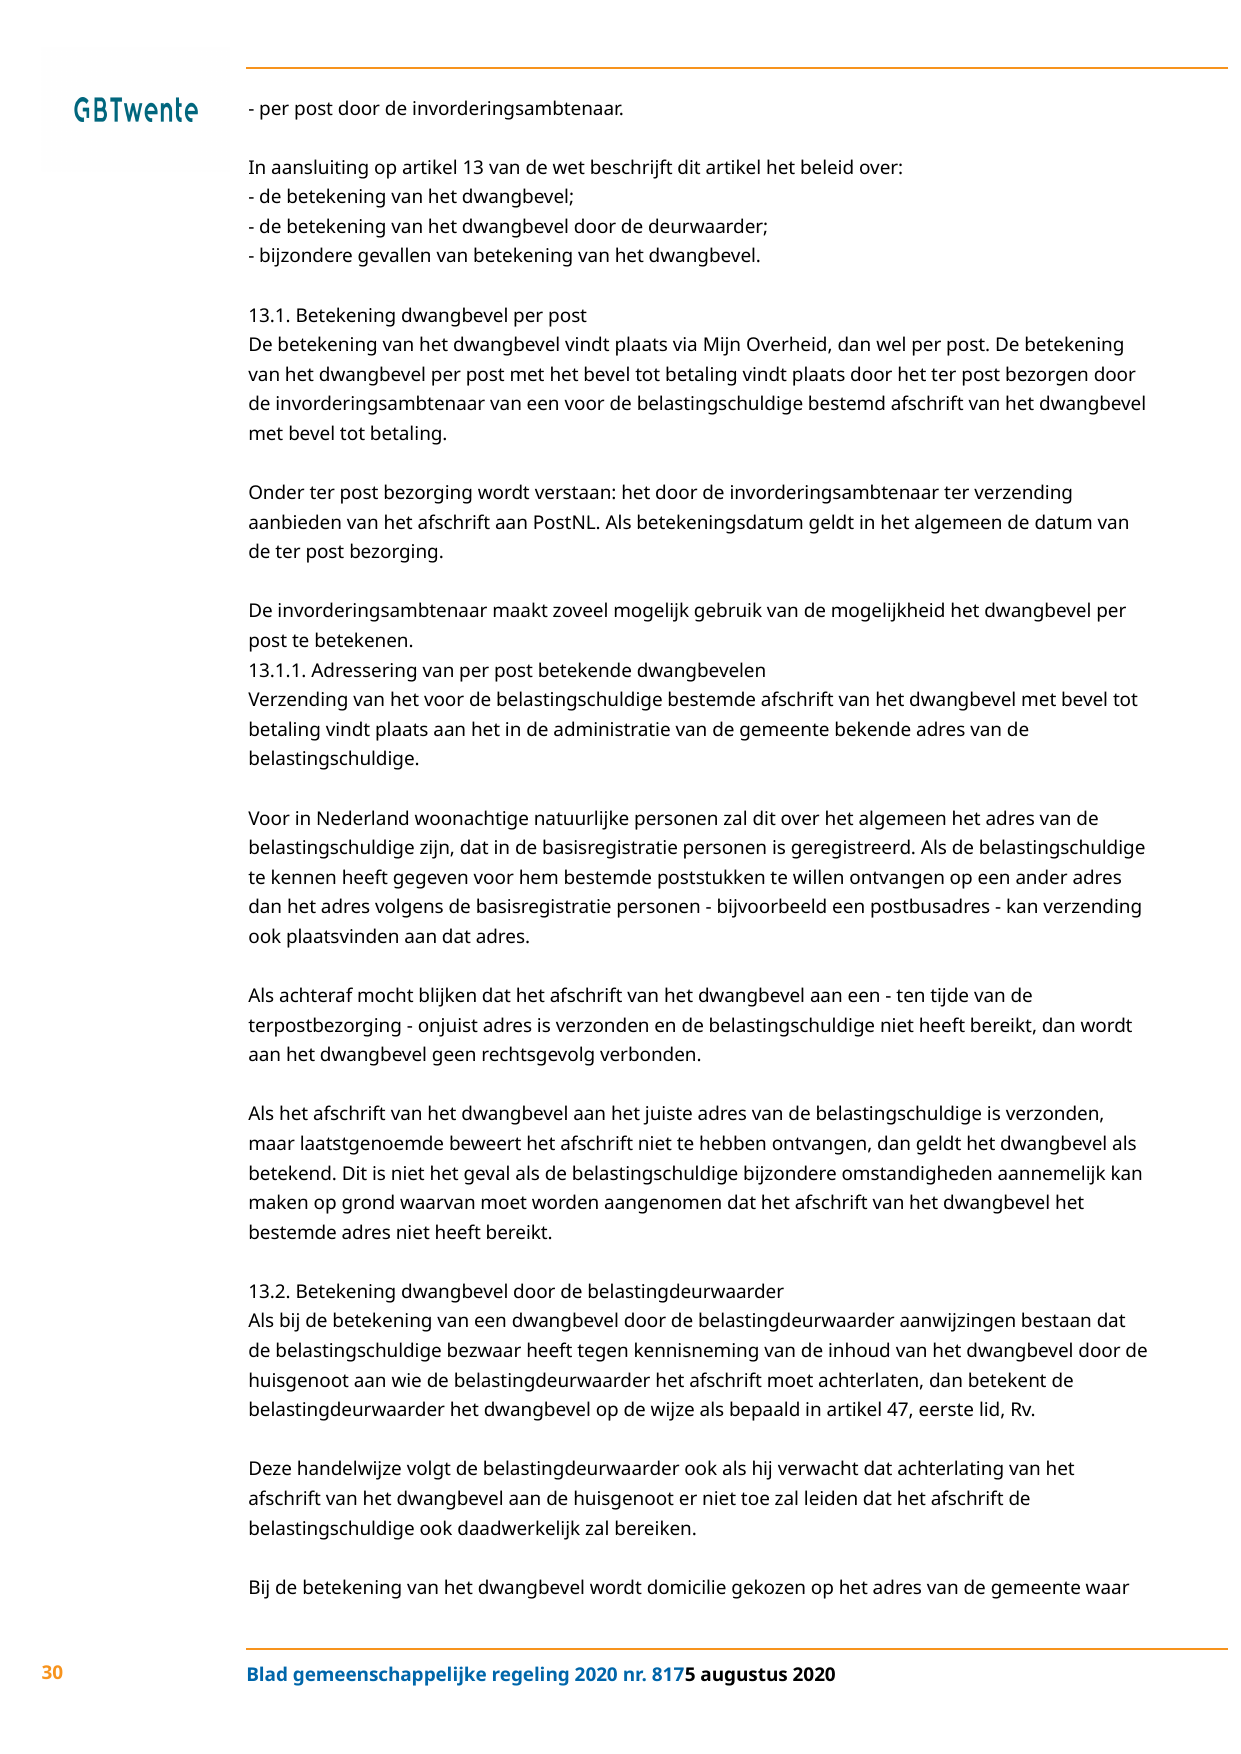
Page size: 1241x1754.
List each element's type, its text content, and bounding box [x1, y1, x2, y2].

text De betekening van het dwangbevel vindt plaats via Mijn Overheid, dan wel per post. De betekening van het dwangbevel per post met het bevel tot betaling vindt plaats door het ter post bezorgen door de invorderingsambtenaar van een voor de belastingschuldige bestemd afschrift van het dwangbevel met bevel tot betaling. [248, 331, 1152, 446]
text 13.1. Betekening dwangbevel per post [248, 302, 1152, 328]
text In aansluiting op artikel 13 van de wet beschrijft dit artikel het beleid over: [248, 154, 1152, 180]
text 13.1.1. Adressering van per post betekende dwangbevelen [248, 657, 1152, 683]
text Deze handelwijze volgt de belastingdeurwaarder ook als hij verwacht dat achterlating van het afschrift van het dwangbevel aan de huisgenoot er niet toe zal leiden dat het afschrift de belastingschuldige ook daadwerkelijk zal bereiken. [248, 1456, 1152, 1541]
picture [41, 47, 231, 172]
text Als het afschrift van het dwangbevel aan het juiste adres van de belastingschuldige is verzonden, maar laatstgenoemde beweert het afschrift niet te hebben ontvangen, dan geldt het dwangbevel als betekend. Dit is niet het geval als de belastingschuldige bijzondere omstandigheden aannemelijk kan maken op grond waarvan moet worden aangenomen dat het afschrift van het dwangbevel het bestemde adres niet heeft bereikt. [248, 1101, 1152, 1245]
text - per post door de invorderingsambtenaar. [248, 95, 1152, 121]
text De invorderingsambtenaar maakt zoveel mogelijk gebruik van de mogelijkheid het dwangbevel per post te betekenen. [248, 598, 1152, 653]
text Verzending van het voor de belastingschuldige bestemde afschrift van het dwangbevel met bevel tot betaling vindt plaats aan het in de administratie van de gemeente bekende adres van de belastingschuldige. [248, 686, 1152, 771]
text - bijzondere gevallen van betekening van het dwangbevel. [248, 243, 1152, 268]
text Onder ter post bezorging wordt verstaan: het door de invorderingsambtenaar ter verzending aanbieden van het afschrift aan PostNL. Als betekeningsdatum geldt in het algemeen de datum van de ter post bezorging. [248, 479, 1152, 564]
text Als bij de betekening van een dwangbevel door de belastingdeurwaarder aanwijzingen bestaan dat de belastingschuldige bezwaar heeft tegen kennisneming van de inhoud van het dwangbevel door de huisgenoot aan wie de belastingdeurwaarder het afschrift moet achterlaten, dan betekent de belastingdeurwaarder het dwangbevel op de wijze als bepaald in artikel 47, eerste lid, Rv. [248, 1308, 1152, 1422]
text Voor in Nederland woonachtige natuurlijke personen zal dit over het algemeen het adres van de belastingschuldige zijn, dat in de basisregistratie personen is geregistreerd. Als de belastingschuldige te kennen heeft gegeven voor hem bestemde poststukken te willen ontvangen op een ander adres dan het adres volgens de basisregistratie personen - bijvoorbeeld een postbusadres - kan verzending ook plaatsvinden aan dat adres. [248, 805, 1152, 949]
text Als achteraf mocht blijken dat het afschrift van het dwangbevel aan een - ten tijde van de terpostbezorging - onjuist adres is verzonden en de belastingschuldige niet heeft bereikt, dan wordt aan het dwangbevel geen rechtsgevolg verbonden. [248, 982, 1152, 1067]
text - de betekening van het dwangbevel door de deurwaarder; [248, 213, 1152, 239]
text - de betekening van het dwangbevel; [248, 183, 1152, 209]
text Bij de betekening van het dwangbevel wordt domicilie gekozen op het adres van de gemeente waar [248, 1574, 1152, 1600]
text 13.2. Betekening dwangbevel door de belastingdeurwaarder [248, 1278, 1152, 1304]
